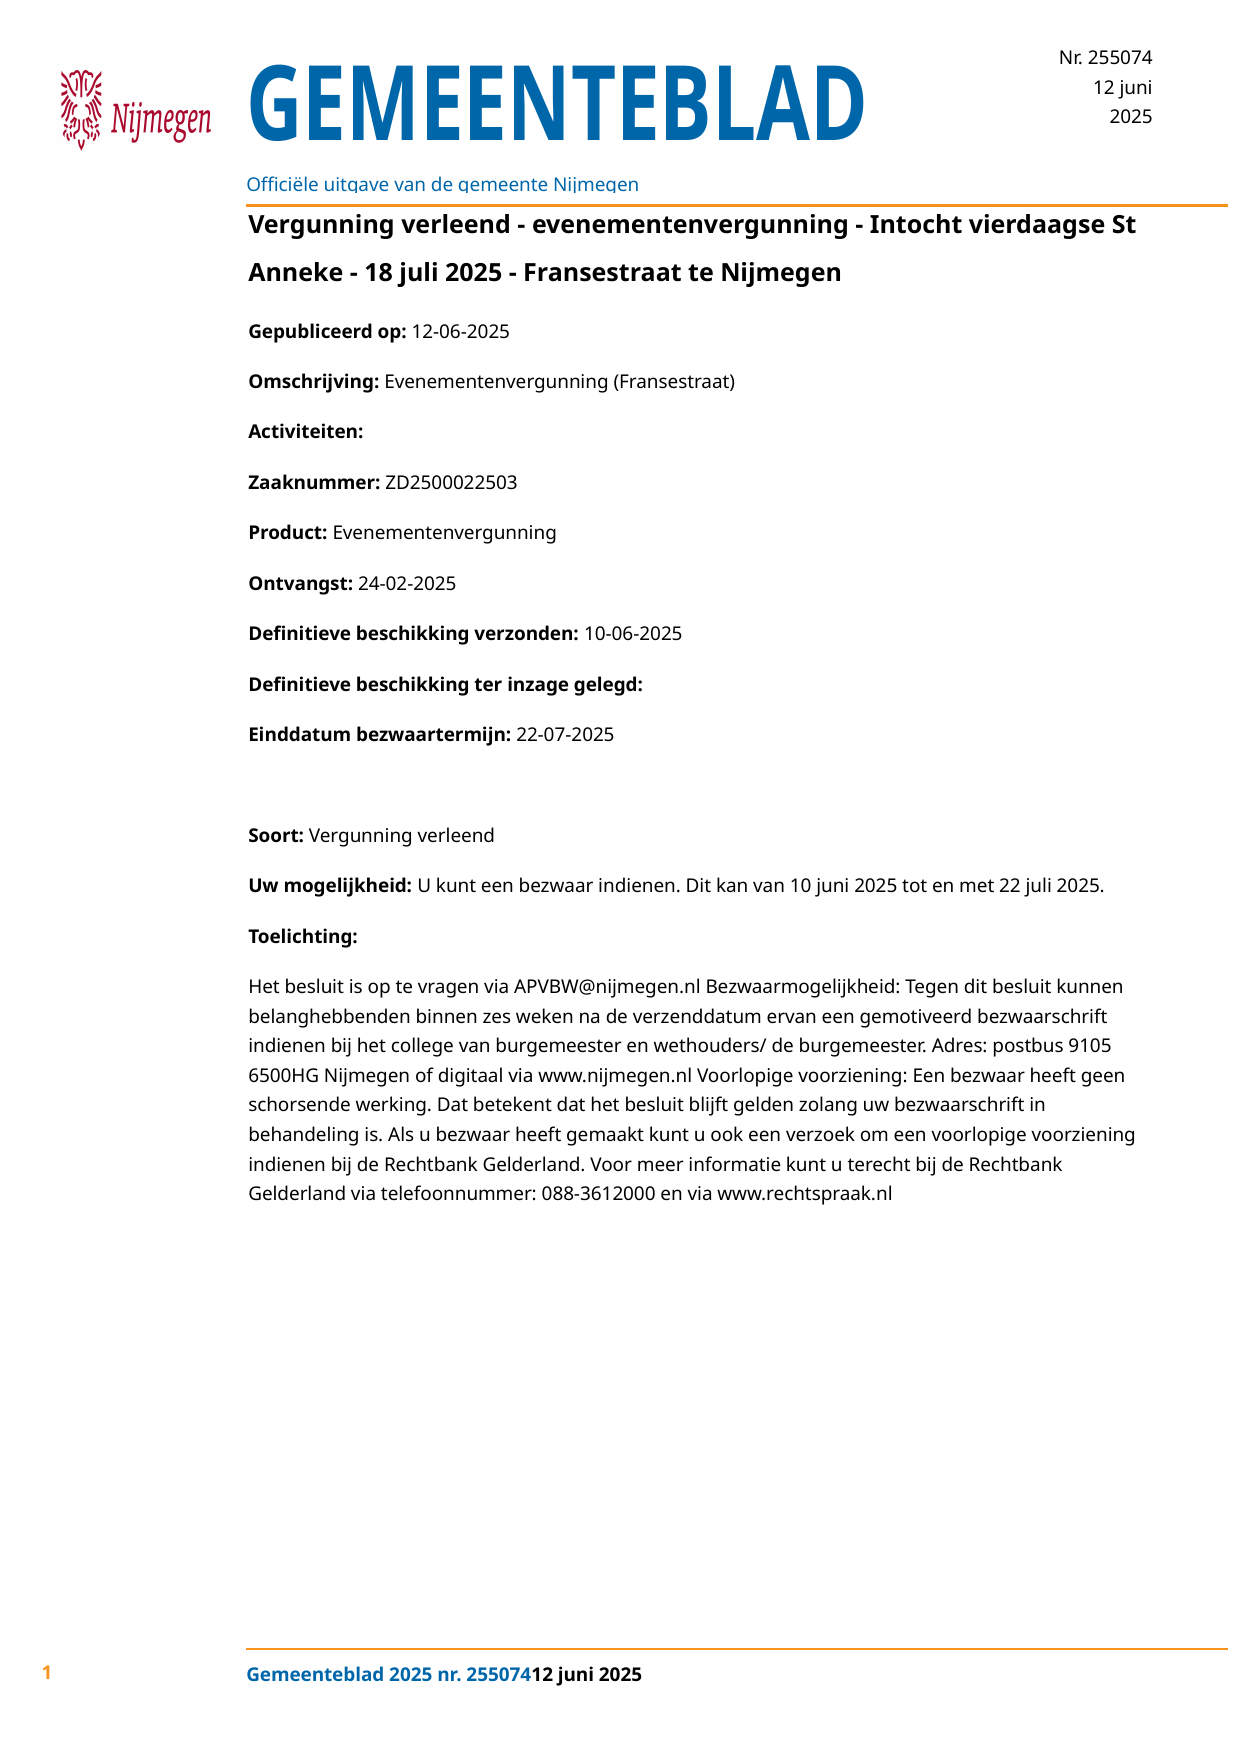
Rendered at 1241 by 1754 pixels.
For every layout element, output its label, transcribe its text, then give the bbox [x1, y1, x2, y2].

text Toelichting: [248, 923, 1152, 949]
text Product: Evenementenvergunning [248, 519, 1152, 545]
text Ontvangst: 24-02-2025 [248, 570, 1152, 596]
text Definitieve beschikking verzonden: 10-06-2025 [248, 620, 1152, 646]
text Vergunning verleend - evenementenvergunning - Intocht vierdaagse St Anneke - 18 juli 2025 - Fransestraat te Nijmegen [248, 207, 1152, 288]
text Omschrijving: Evenementenvergunning (Fransestraat) [248, 368, 1152, 394]
text Einddatum bezwaartermijn: 22-07-2025 [248, 721, 1152, 747]
text Het besluit is op te vragen via APVBW@nijmegen.nl Bezwaarmogelijkheid: Tegen dit besluit kunnen belanghebbenden binnen zes weken na de verzenddatum ervan een gemotiveerd bezwaarschrift indienen bij het college van burgemeester en wethouders/ de burgemeester. Adres: postbus 9105 6500HG Nijmegen of digitaal via www.nijmegen.nl Voorlopige voorziening: Een bezwaar heeft geen schorsende werking. Dat betekent dat het besluit blijft gelden zolang uw bezwaarschrift in behandeling is. Als u bezwaar heeft gemaakt kunt u ook een verzoek om een voorlopige voorziening indienen bij de Rechtbank Gelderland. Voor meer informatie kunt u terecht bij de Rechtbank Gelderland via telefoonnummer: 088-3612000 en via www.rechtspraak.nl [248, 973, 1152, 1206]
picture [41, 47, 231, 172]
text Zaaknummer: ZD2500022503 [248, 469, 1152, 495]
text Soort: Vergunning verleend [248, 822, 1152, 848]
text Gepubliceerd op: 12-06-2025 [248, 318, 1152, 344]
text Activiteiten: [248, 419, 1152, 444]
text Uw mogelijkheid: U kunt een bezwaar indienen. Dit kan van 10 juni 2025 tot en met 22 juli 2025. [248, 872, 1152, 898]
text Definitieve beschikking ter inzage gelegd: [248, 671, 1152, 697]
